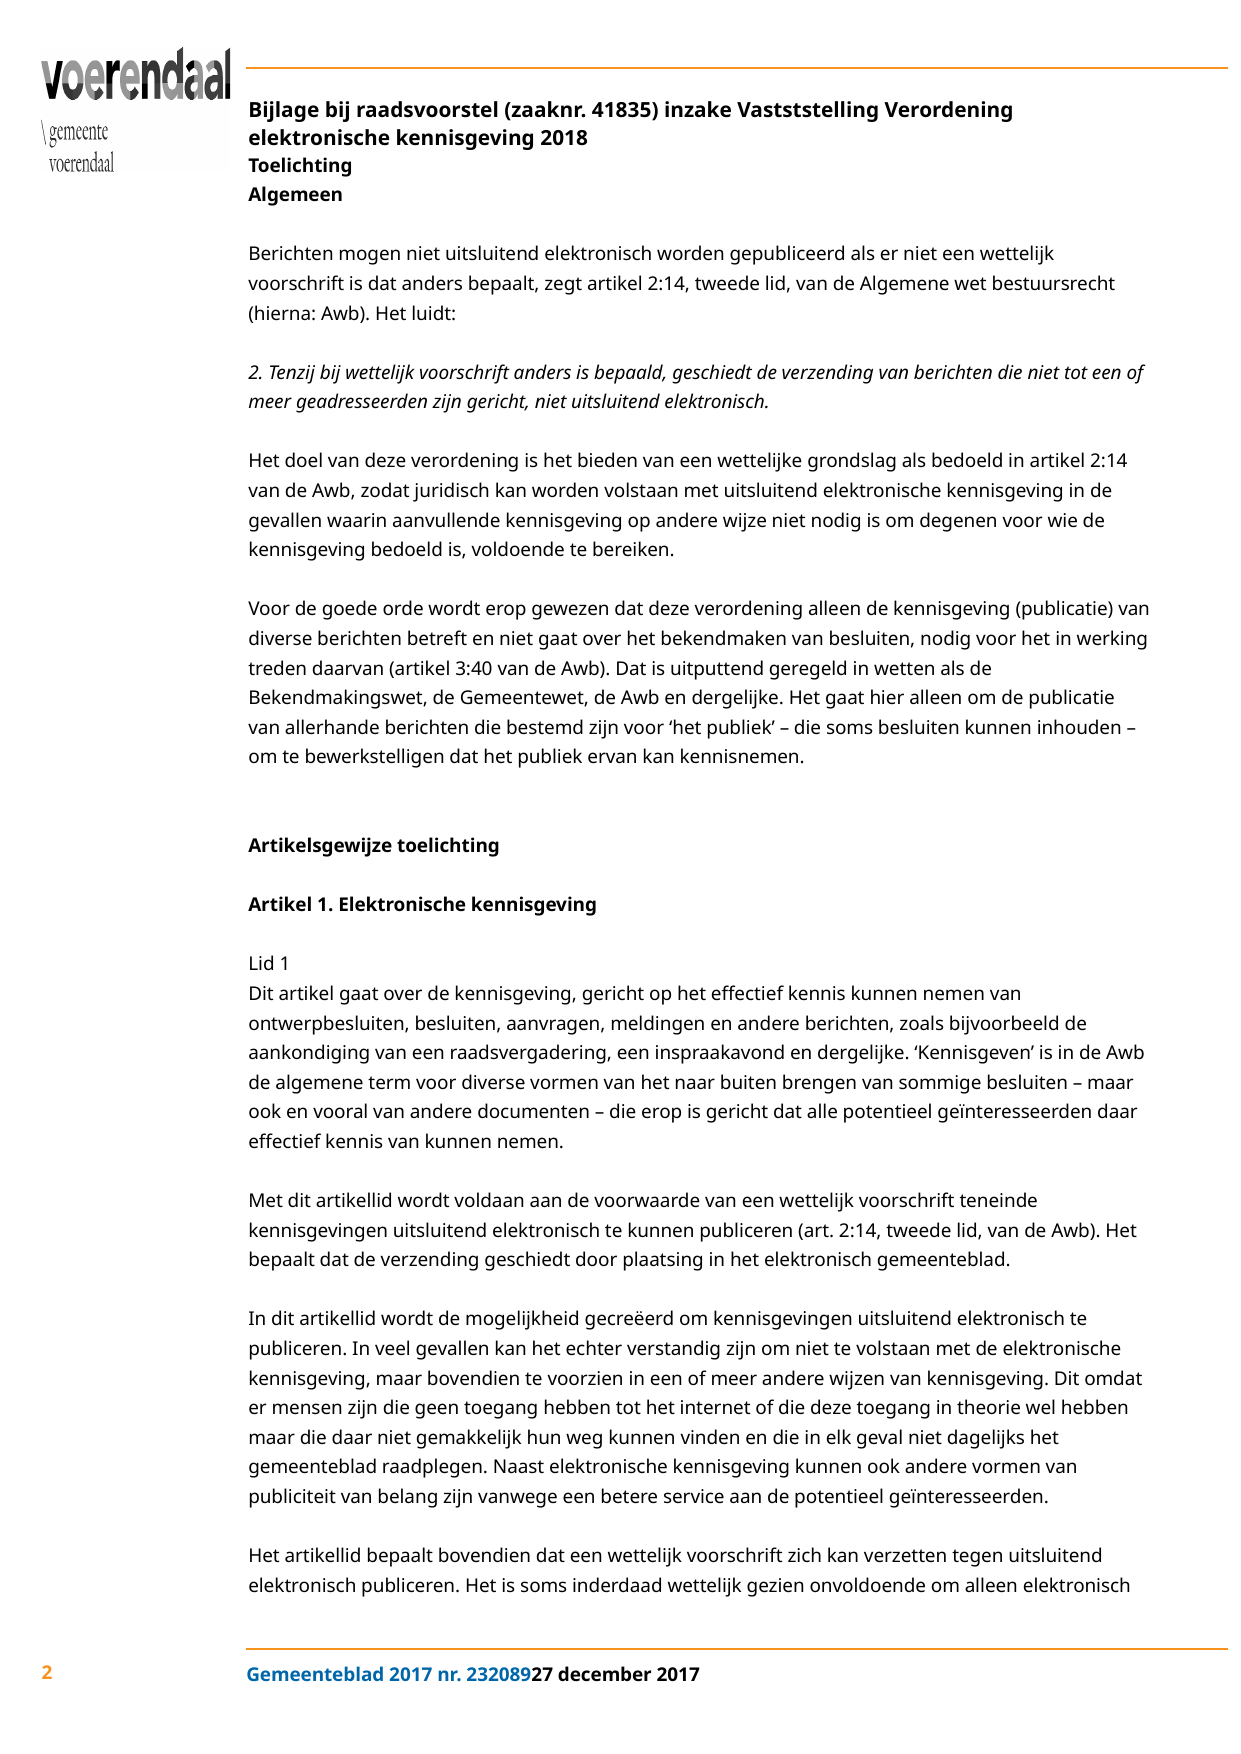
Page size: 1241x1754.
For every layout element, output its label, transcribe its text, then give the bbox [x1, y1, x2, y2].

text Lid 1 [248, 951, 1152, 976]
text Voor de goede orde wordt erop gewezen dat deze verordening alleen de kennisgeving (publicatie) van diverse berichten betreft en niet gaat over het bekendmaken van besluiten, nodig voor het in werking treden daarvan (artikel 3:40 van de Awb). Dat is uitputtend geregeld in wetten als de Bekendmakingswet, de Gemeentewet, de Awb en dergelijke. Het gaat hier alleen om de publicatie van allerhande berichten die bestemd zijn voor ‘het publiek’ – die soms besluiten kunnen inhouden – om te bewerkstelligen dat het publiek ervan kan kennisnemen. [248, 596, 1152, 769]
text Het doel van deze verordening is het bieden van een wettelijke grondslag als bedoeld in artikel 2:14 van de Awb, zodat juridisch kan worden volstaan met uitsluitend elektronische kennisgeving in de gevallen waarin aanvullende kennisgeving op andere wijze niet nodig is om degenen voor wie de kennisgeving bedoeld is, voldoende te bereiken. [248, 448, 1152, 562]
text Bijlage bij raadsvoorstel (zaaknr. 41835) inzake Vastststelling Verordening elektronische kennisgeving 2018 [248, 95, 1152, 152]
text Met dit artikellid wordt voldaan aan de voorwaarde van een wettelijk voorschrift teneinde kennisgevingen uitsluitend elektronisch te kunnen publiceren (art. 2:14, tweede lid, van de Awb). Het bepaalt dat de verzending geschiedt door plaatsing in het elektronisch gemeenteblad. [248, 1187, 1152, 1272]
text Dit artikel gaat over de kennisgeving, gericht op het effectief kennis kunnen nemen van ontwerpbesluiten, besluiten, aanvragen, meldingen en andere berichten, zoals bijvoorbeeld de aankondiging van een raadsvergadering, een inspraakavond en dergelijke. ‘Kennisgeven’ is in de Awb de algemene term voor diverse vormen van het naar buiten brengen van sommige besluiten – maar ook en vooral van andere documenten – die erop is gericht dat alle potentieel geïnteresseerden daar effectief kennis van kunnen nemen. [248, 980, 1152, 1154]
picture [41, 47, 231, 172]
text Artikelsgewijze toelichting [248, 832, 1152, 858]
text Berichten mogen niet uitsluitend elektronisch worden gepubliceerd als er niet een wettelijk voorschrift is dat anders bepaalt, zegt artikel 2:14, tweede lid, van de Algemene wet bestuursrecht (hierna: Awb). Het luidt: [248, 241, 1152, 325]
text Artikel 1. Elektronische kennisgeving [248, 891, 1152, 917]
text 2. Tenzij bij wettelijk voorschrift anders is bepaald, geschiedt de verzending van berichten die niet tot een of meer geadresseerden zijn gericht, niet uitsluitend elektronisch. [248, 359, 1152, 414]
text In dit artikellid wordt de mogelijkheid gecreëerd om kennisgevingen uitsluitend elektronisch te publiceren. In veel gevallen kan het echter verstandig zijn om niet te volstaan met de elektronische kennisgeving, maar bovendien te voorzien in een of meer andere wijzen van kennisgeving. Dit omdat er mensen zijn die geen toegang hebben tot het internet of die deze toegang in theorie wel hebben maar die daar niet gemakkelijk hun weg kunnen vinden en die in elk geval niet dagelijks het gemeenteblad raadplegen. Naast elektronische kennisgeving kunnen ook andere vormen van publiciteit van belang zijn vanwege een betere service aan de potentieel geïnteresseerden. [248, 1306, 1152, 1509]
text Het artikellid bepaalt bovendien dat een wettelijk voorschrift zich kan verzetten tegen uitsluitend elektronisch publiceren. Het is soms inderdaad wettelijk gezien onvoldoende om alleen elektronisch [248, 1542, 1152, 1597]
text Toelichting [248, 152, 1152, 177]
text Algemeen [248, 181, 1152, 207]
